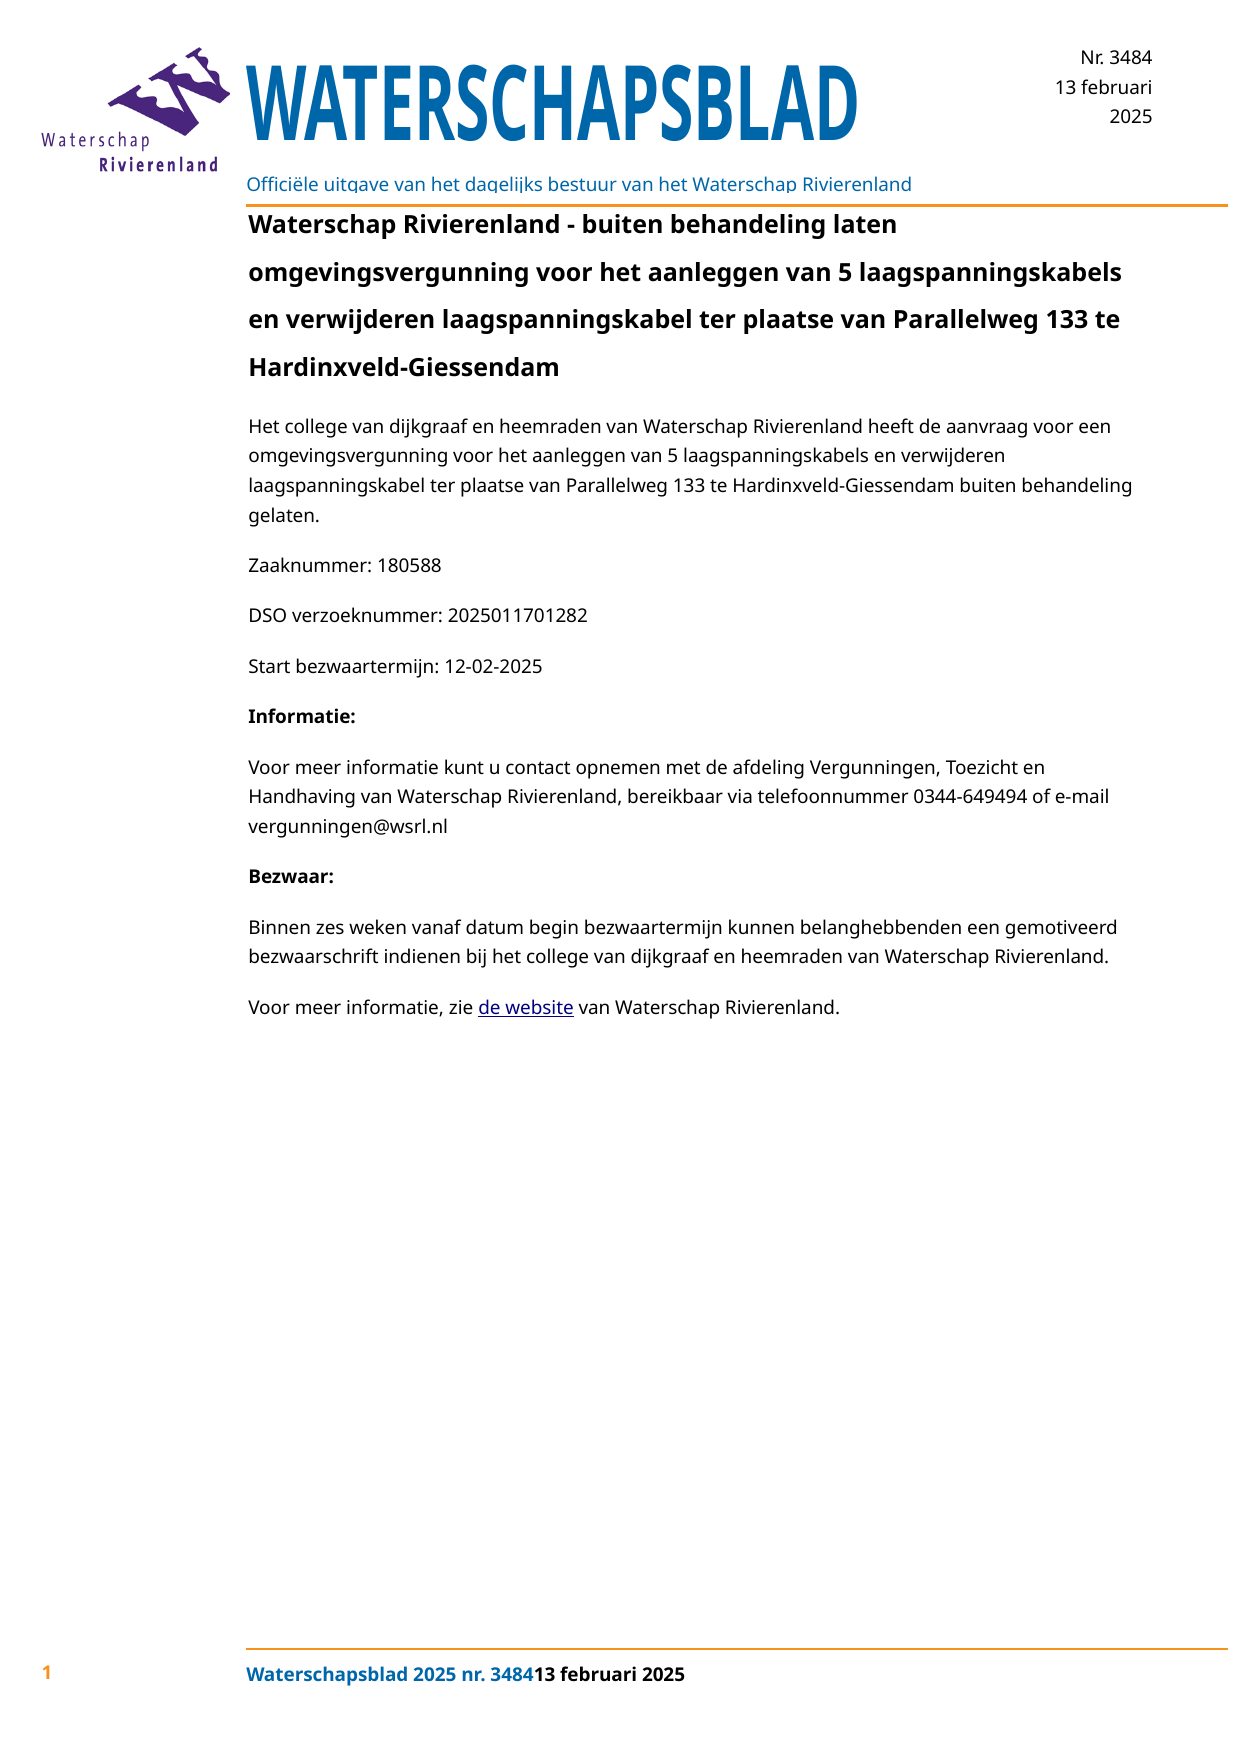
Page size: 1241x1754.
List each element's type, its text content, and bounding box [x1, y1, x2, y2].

picture [41, 47, 231, 172]
text Binnen zes weken vanaf datum begin bezwaartermijn kunnen belanghebbenden een gemotiveerd bezwaarschrift indienen bij het college van dijkgraaf en heemraden van Waterschap Rivierenland. [248, 914, 1152, 969]
text Bezwaar: [248, 863, 1152, 889]
text Voor meer informatie, zie de website van Waterschap Rivierenland. [248, 994, 1152, 1020]
text Voor meer informatie kunt u contact opnemen met de afdeling Vergunningen, Toezicht en Handhaving van Waterschap Rivierenland, bereikbaar via telefoonnummer 0344-649494 of e-mail vergunningen@wsrl.nl [248, 754, 1152, 839]
text Zaaknummer: 180588 [248, 552, 1152, 578]
text Start bezwaartermijn: 12-02-2025 [248, 653, 1152, 679]
text DSO verzoeknummer: 2025011701282 [248, 603, 1152, 628]
text Het college van dijkgraaf en heemraden van Waterschap Rivierenland heeft de aanvraag voor een omgevingsvergunning voor het aanleggen van 5 laagspanningskabels en verwijderen laagspanningskabel ter plaatse van Parallelweg 133 te Hardinxveld-Giessendam buiten behandeling gelaten. [248, 413, 1152, 528]
text Informatie: [248, 703, 1152, 729]
text Waterschap Rivierenland - buiten behandeling laten omgevingsvergunning voor het aanleggen van 5 laagspanningskabels en verwijderen laagspanningskabel ter plaatse van Parallelweg 133 te Hardinxveld-Giessendam [248, 207, 1152, 384]
